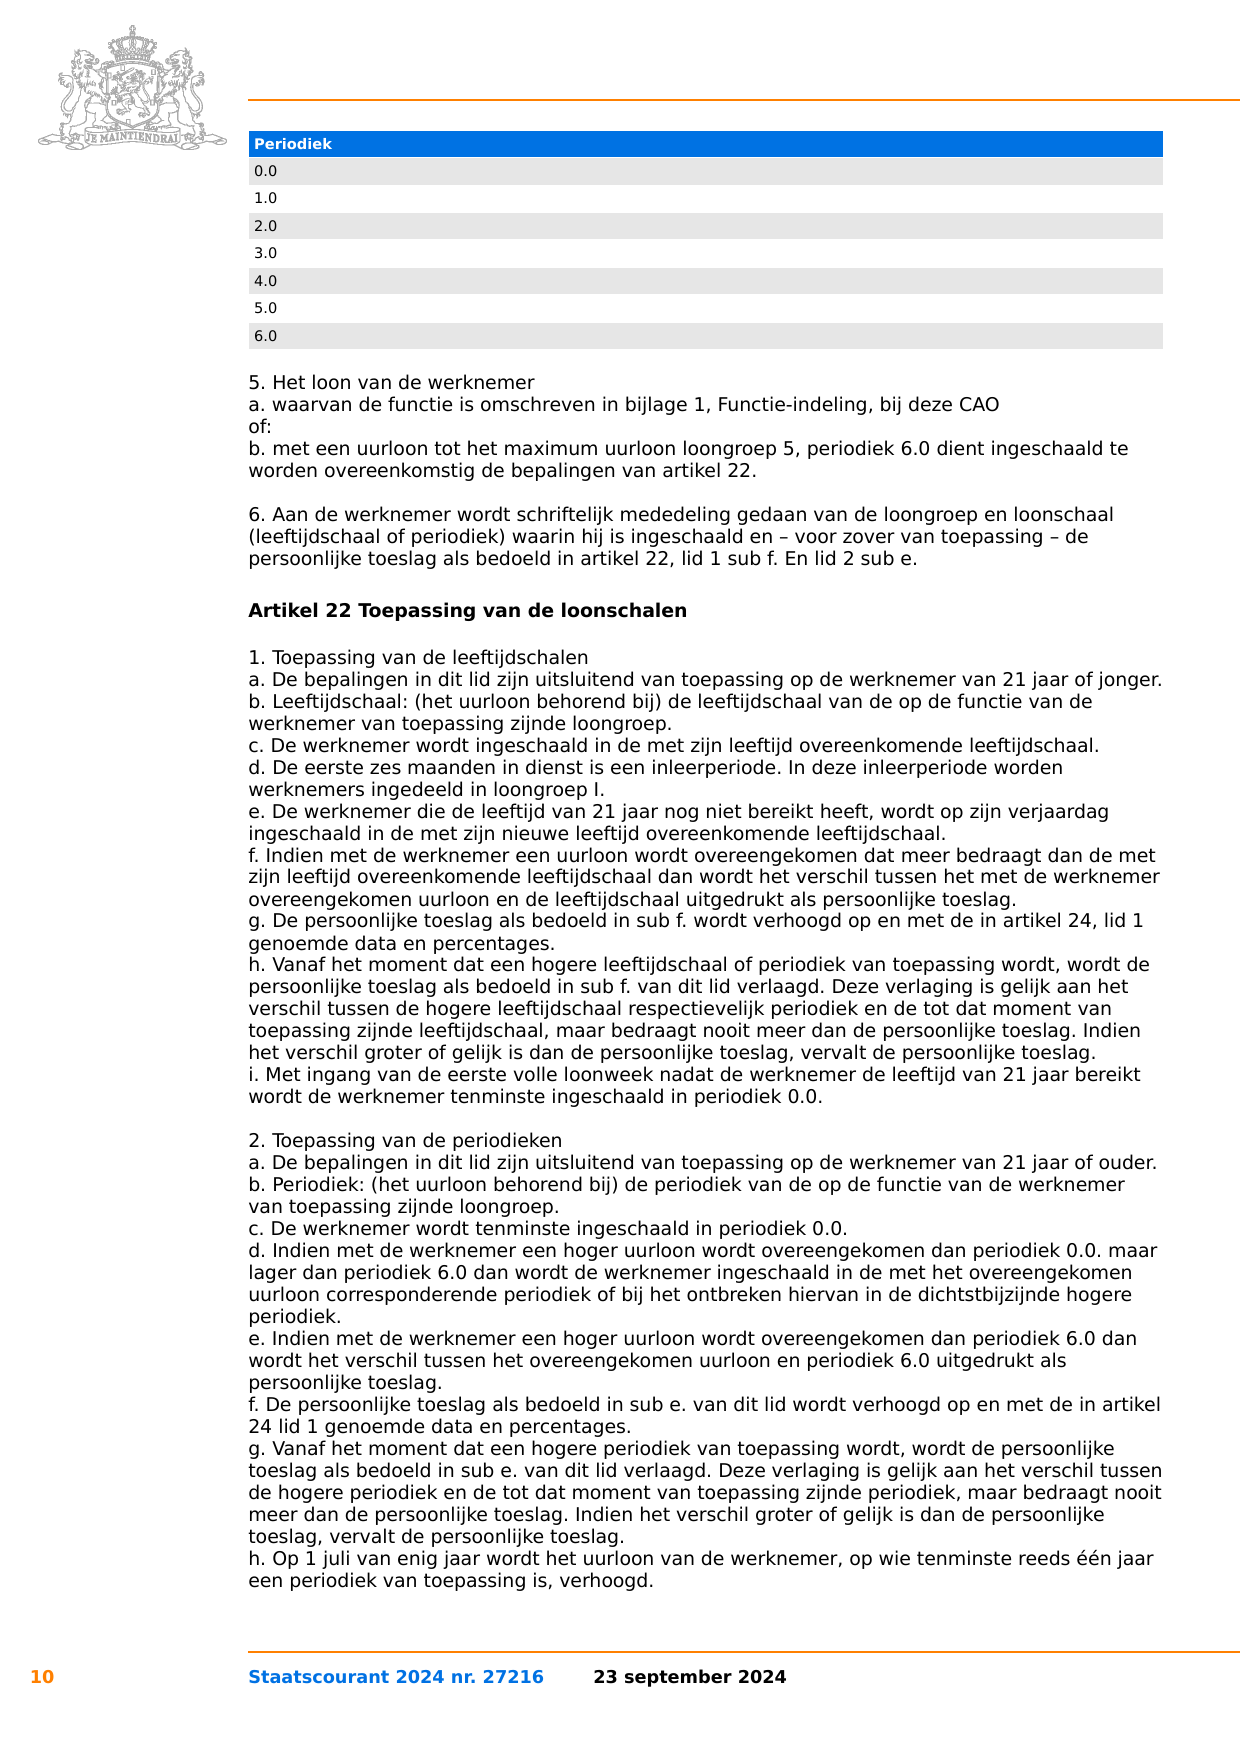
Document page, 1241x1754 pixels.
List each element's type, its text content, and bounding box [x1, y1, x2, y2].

text of: [248, 416, 1163, 438]
text 2. Toepassing van de periodieken [248, 1130, 1163, 1152]
text 6. Aan de werknemer wordt schriftelijk mededeling gedaan van de loongroep en loonschaal (leeftijdschaal of periodiek) waarin hij is ingeschaald en – voor zover van toepassing – de persoonlijke toeslag als bedoeld in artikel 22, lid 1 sub f. En lid 2 sub e. [248, 504, 1163, 570]
text b. Periodiek: (het uurloon behorend bij) de periodiek van de op de functie van de werknemer van toepassing zijnde loongroep. [248, 1174, 1163, 1218]
table_cell 6.0 [249, 323, 1163, 349]
text b. met een uurloon tot het maximum uurloon loongroep 5, periodiek 6.0 dient ingeschaald te worden overeenkomstig de bepalingen van artikel 22. [248, 438, 1163, 482]
text 1. Toepassing van de leeftijdschalen [248, 647, 1163, 669]
table_cell 4.0 [249, 268, 1163, 294]
text e. De werknemer die de leeftijd van 21 jaar nog niet bereikt heeft, wordt op zijn verjaardag ingeschaald in de met zijn nieuwe leeftijd overeenkomende leeftijdschaal. [248, 801, 1163, 844]
text h. Vanaf het moment dat een hogere leeftijdschaal of periodiek van toepassing wordt, wordt de persoonlijke toeslag als bedoeld in sub f. van dit lid verlaagd. Deze verlaging is gelijk aan het verschil tussen de hogere leeftijdschaal respectievelijk periodiek en de tot dat moment van toepassing zijnde leeftijdschaal, maar bedraagt nooit meer dan de persoonlijke toeslag. Indien het verschil groter of gelijk is dan de persoonlijke toeslag, vervalt de persoonlijke toeslag. [248, 954, 1163, 1064]
text g. De persoonlijke toeslag als bedoeld in sub f. wordt verhoogd op en met de in artikel 24, lid 1 genoemde data en percentages. [248, 910, 1163, 954]
text g. Vanaf het moment dat een hogere periodiek van toepassing wordt, wordt de persoonlijke toeslag als bedoeld in sub e. van dit lid verlaagd. Deze verlaging is gelijk aan het verschil tussen de hogere periodiek en de tot dat moment van toepassing zijnde periodiek, maar bedraagt nooit meer dan de persoonlijke toeslag. Indien het verschil groter of gelijk is dan de persoonlijke toeslag, vervalt de persoonlijke toeslag. [248, 1438, 1163, 1548]
table_header Periodiek [249, 131, 1163, 157]
text a. De bepalingen in dit lid zijn uitsluitend van toepassing op de werknemer van 21 jaar of jonger. [248, 669, 1163, 691]
subtitle Artikel 22 Toepassing van de loonschalen [248, 600, 1163, 622]
text c. De werknemer wordt ingeschaald in de met zijn leeftijd overeenkomende leeftijdschaal. [248, 734, 1163, 757]
text f. Indien met de werknemer een uurloon wordt overeengekomen dat meer bedraagt dan de met zijn leeftijd overeenkomende leeftijdschaal dan wordt het verschil tussen het met de werknemer overeengekomen uurloon en de leeftijdschaal uitgedrukt als persoonlijke toeslag. [248, 844, 1163, 910]
text e. Indien met de werknemer een hoger uurloon wordt overeengekomen dan periodiek 6.0 dan wordt het verschil tussen het overeengekomen uurloon en periodiek 6.0 uitgedrukt als persoonlijke toeslag. [248, 1328, 1163, 1394]
text 5. Het loon van de werknemer [248, 372, 1163, 394]
text h. Op 1 juli van enig jaar wordt het uurloon van de werknemer, op wie tenminste reeds één jaar een periodiek van toepassing is, verhoogd. [248, 1548, 1163, 1592]
text d. De eerste zes maanden in dienst is een inleerperiode. In deze inleerperiode worden werknemers ingedeeld in loongroep I. [248, 757, 1163, 801]
text b. Leeftijdschaal: (het uurloon behorend bij) de leeftijdschaal van de op de functie van de werknemer van toepassing zijnde loongroep. [248, 691, 1163, 734]
table_cell 5.0 [249, 295, 1163, 322]
table_cell 2.0 [249, 213, 1163, 239]
text c. De werknemer wordt tenminste ingeschaald in periodiek 0.0. [248, 1218, 1163, 1240]
text i. Met ingang van de eerste volle loonweek nadat de werknemer de leeftijd van 21 jaar bereikt wordt de werknemer tenminste ingeschaald in periodiek 0.0. [248, 1064, 1163, 1108]
text a. De bepalingen in dit lid zijn uitsluitend van toepassing op de werknemer van 21 jaar of ouder. [248, 1152, 1163, 1174]
table_cell 0.0 [249, 158, 1163, 185]
picture [38, 25, 227, 150]
text d. Indien met de werknemer een hoger uurloon wordt overeengekomen dan periodiek 0.0. maar lager dan periodiek 6.0 dan wordt de werknemer ingeschaald in de met het overeengekomen uurloon corresponderende periodiek of bij het ontbreken hiervan in de dichtstbijzijnde hogere periodiek. [248, 1240, 1163, 1328]
text a. waarvan de functie is omschreven in bijlage 1, Functie-indeling, bij deze CAO [248, 394, 1163, 416]
text f. De persoonlijke toeslag als bedoeld in sub e. van dit lid wordt verhoogd op en met de in artikel 24 lid 1 genoemde data en percentages. [248, 1394, 1163, 1438]
table_cell 1.0 [249, 186, 1163, 212]
table_cell 3.0 [249, 241, 1163, 267]
